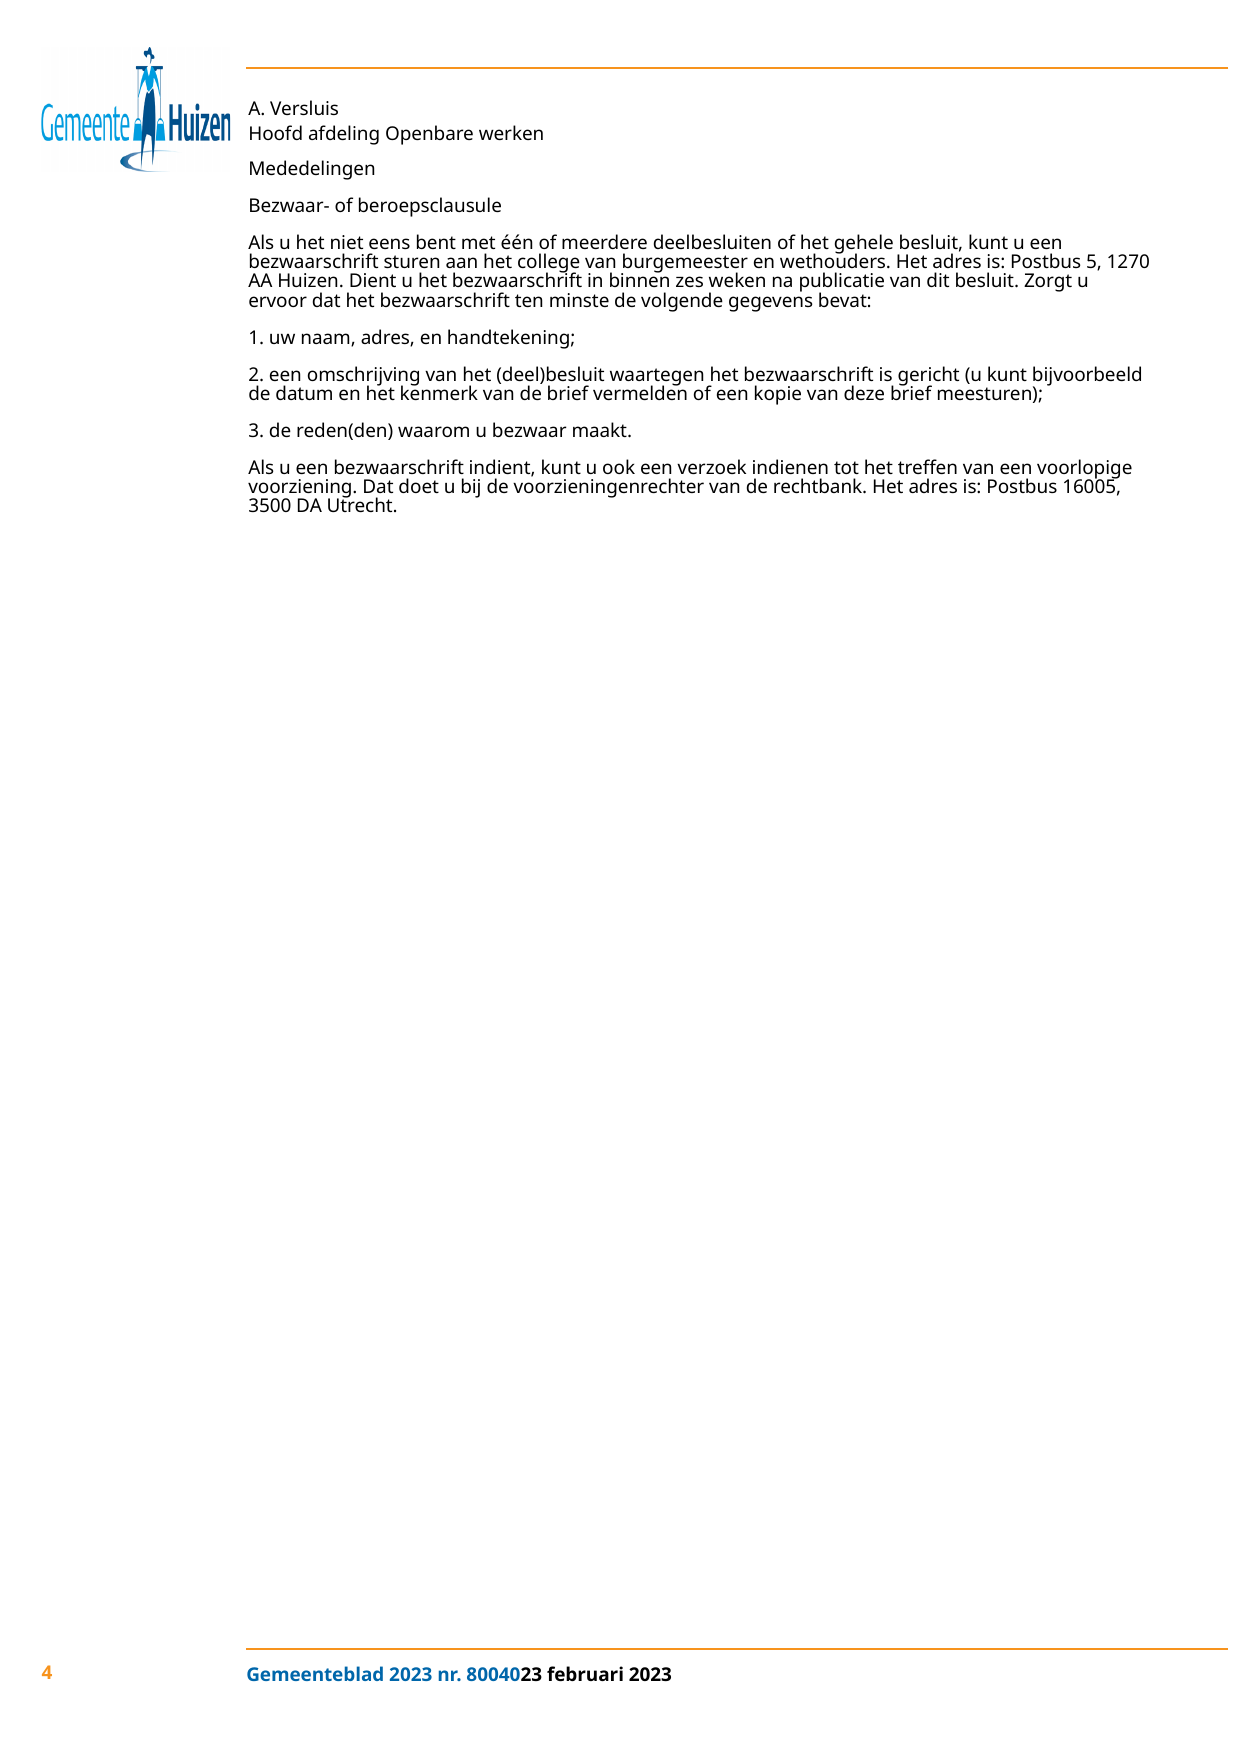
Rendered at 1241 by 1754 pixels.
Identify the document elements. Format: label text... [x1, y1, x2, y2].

text 1. uw naam, adres, en handtekening; [248, 329, 1152, 348]
text Mededelingen [248, 160, 1152, 179]
text A. Versluis [248, 95, 1152, 121]
text Als u een bezwaarschrift indient, kunt u ook een verzoek indienen tot het treffen van een voorlopige voorziening. Dat doet u bij de voorzieningenrechter van de rechtbank. Het adres is: Postbus 16005, 3500 DA Utrecht. [248, 459, 1152, 517]
text Als u het niet eens bent met één of meerdere deelbesluiten of het gehele besluit, kunt u een bezwaarschrift sturen aan het college van burgemeester en wethouders. Het adres is: Postbus 5, 1270 AA Huizen. Dient u het bezwaarschrift in binnen zes weken na publicatie van dit besluit. Zorgt u ervoor dat het bezwaarschrift ten minste de volgende gegevens bevat: [248, 234, 1152, 311]
text 3. de reden(den) waarom u bezwaar maakt. [248, 422, 1152, 441]
picture [41, 47, 231, 172]
text 2. een omschrijving van het (deel)besluit waartegen het bezwaarschrift is gericht (u kunt bijvoorbeeld de datum en het kenmerk van de brief vermelden of een kopie van deze brief meesturen); [248, 366, 1152, 404]
text Bezwaar- of beroepsclausule [248, 197, 1152, 216]
text Hoofd afdeling Openbare werken [248, 121, 1152, 146]
